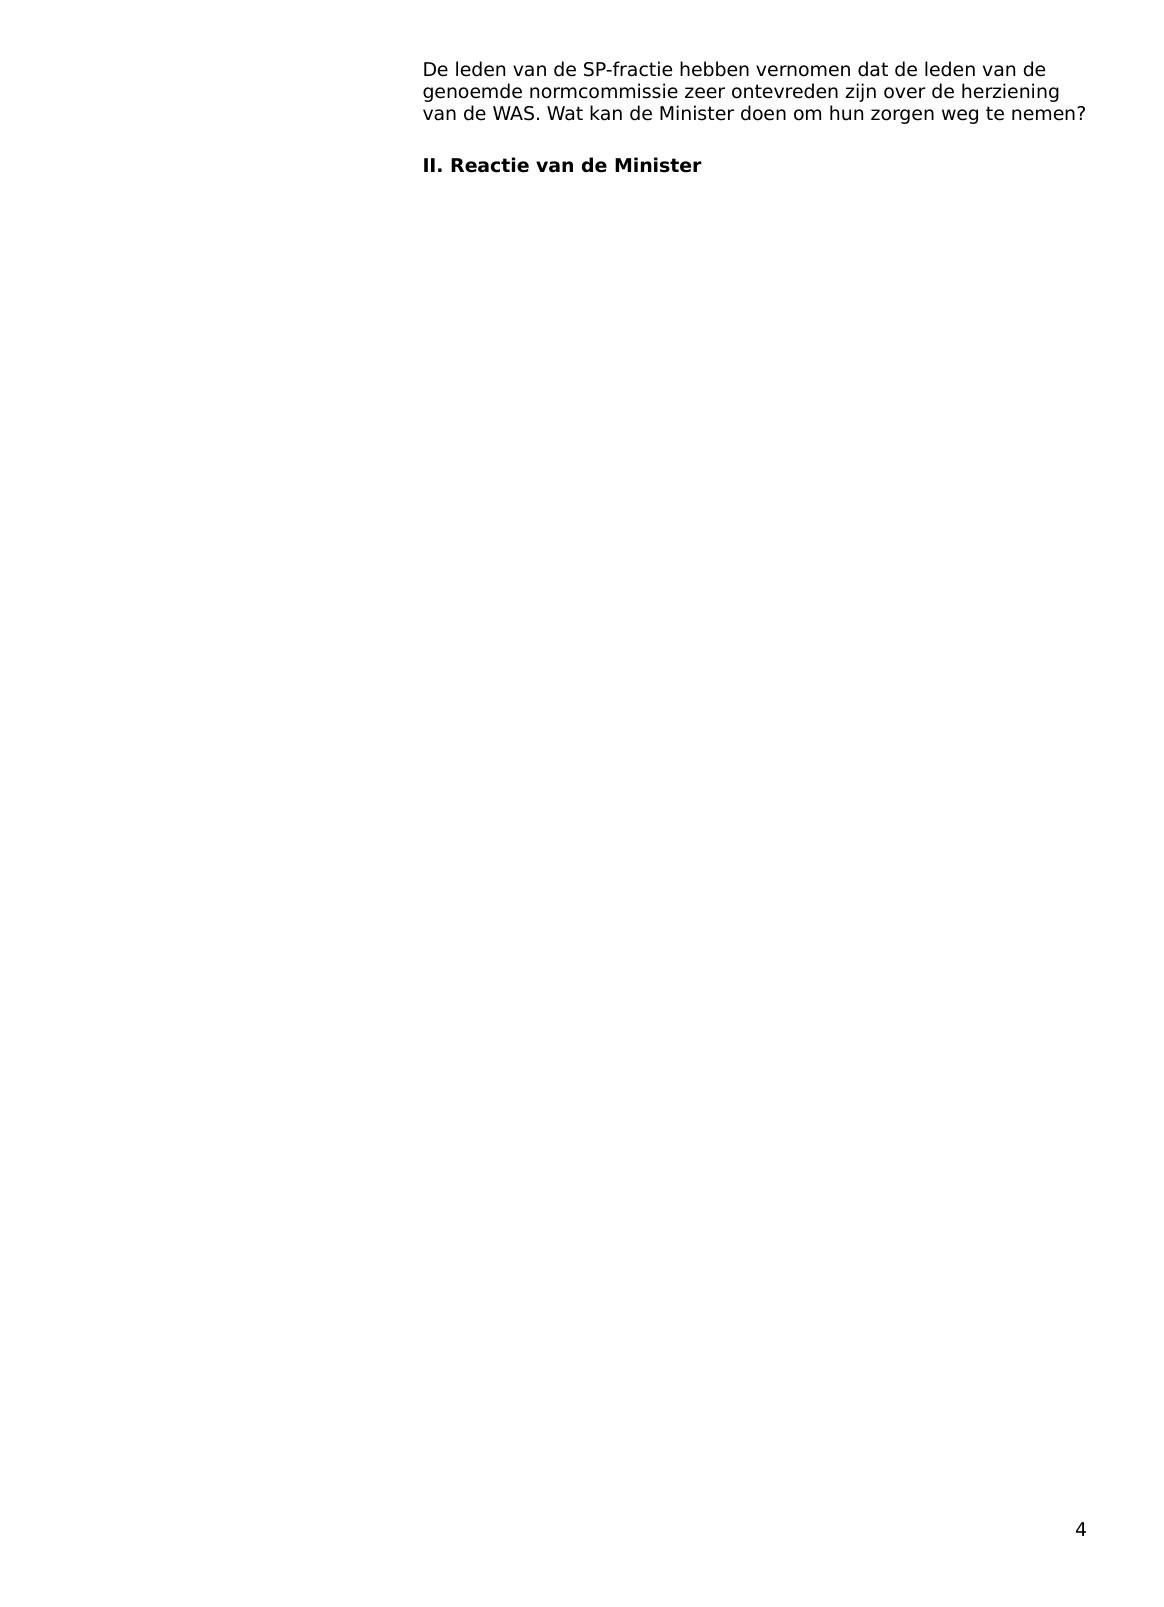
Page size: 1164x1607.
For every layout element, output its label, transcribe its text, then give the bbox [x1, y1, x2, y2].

text De leden van de SP-fractie hebben vernomen dat de leden van de genoemde normcommissie zeer ontevreden zijn over de herziening van de WAS. Wat kan de Minister doen om hun zorgen weg te nemen? [422, 59, 1087, 125]
subtitle II. Reactie van de Minister [422, 155, 1087, 177]
